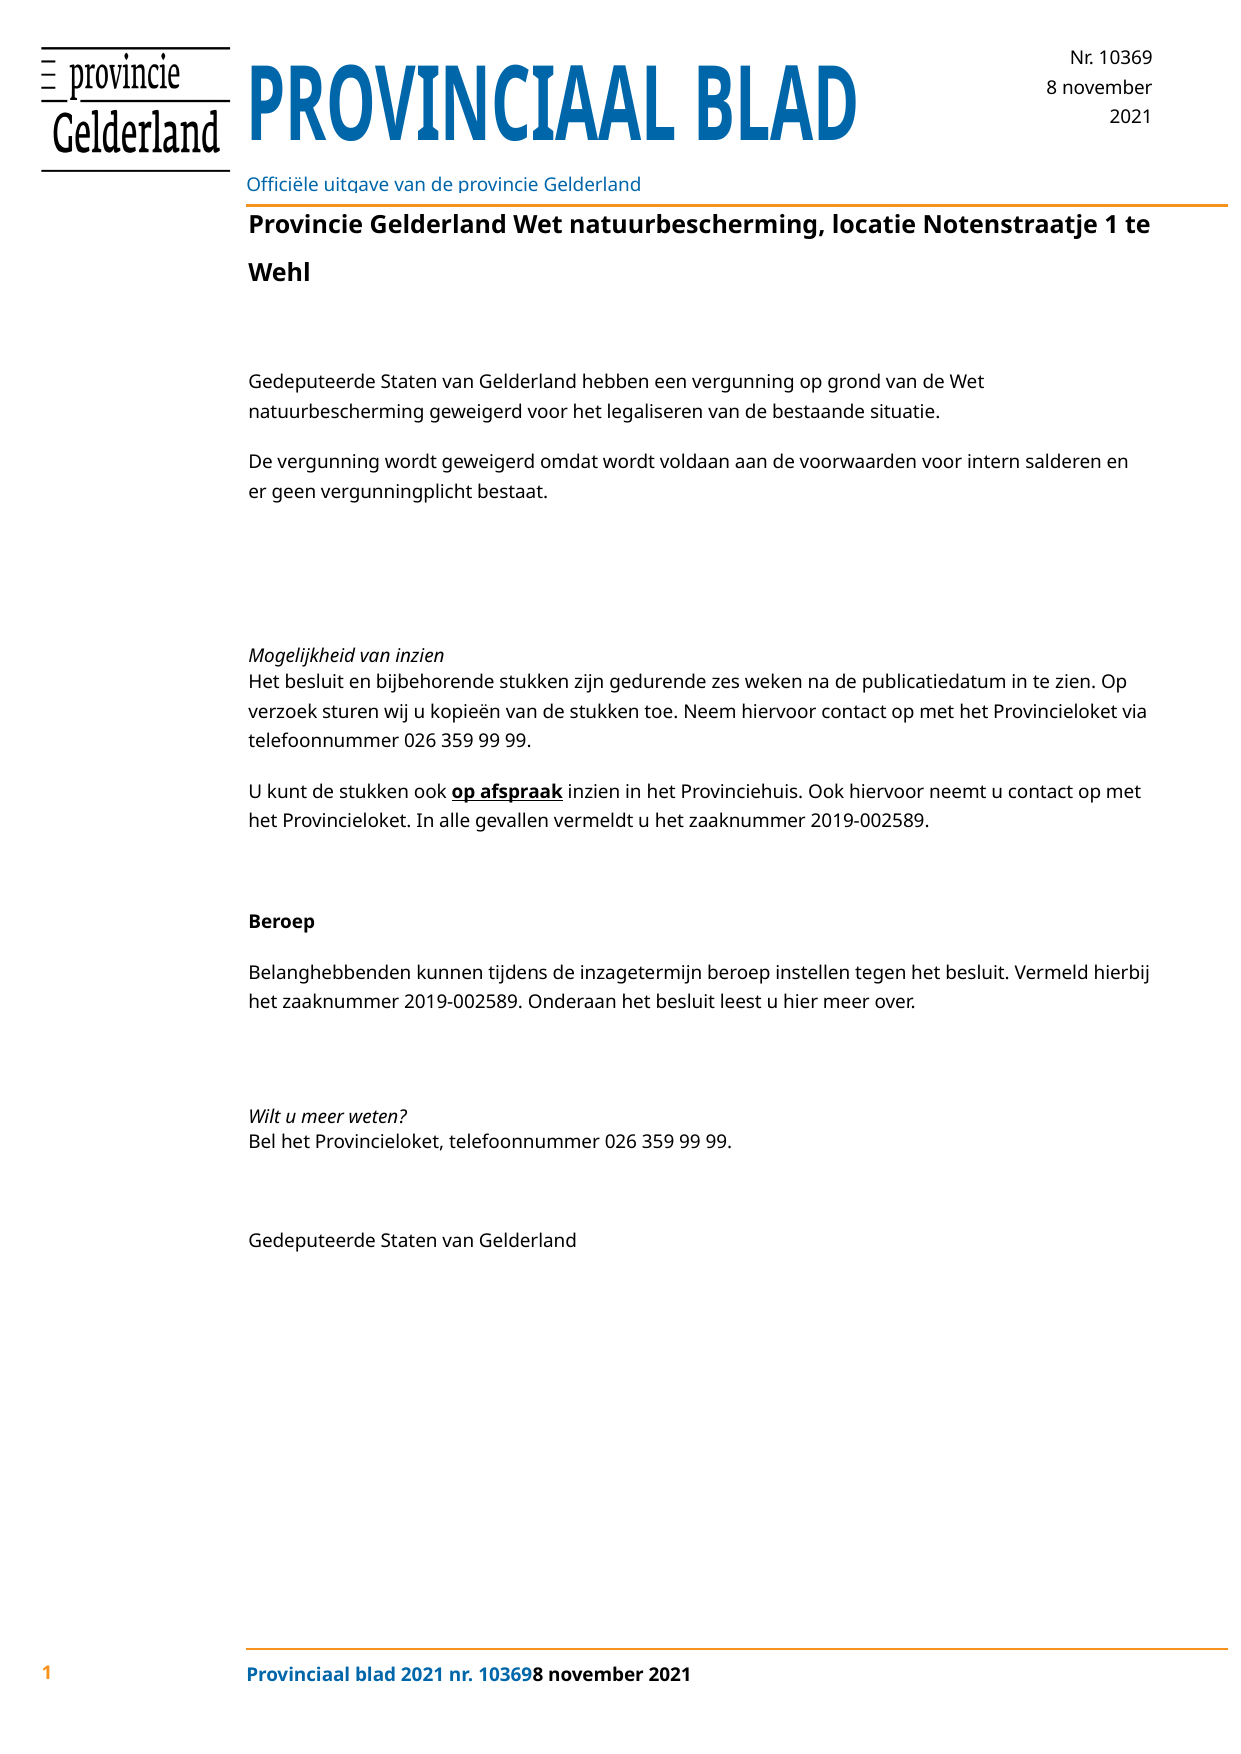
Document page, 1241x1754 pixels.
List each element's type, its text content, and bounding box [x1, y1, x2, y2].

text Het besluit en bijbehorende stukken zijn gedurende zes weken na de publicatiedatum in te zien. Op verzoek sturen wij u kopieën van de stukken toe. Neem hiervoor contact op met het Provincieloket via telefoonnummer 026 359 99 99. [248, 668, 1152, 753]
text Wilt u meer weten? [248, 1103, 1152, 1128]
text Provincie Gelderland Wet natuurbescherming, locatie Notenstraatje 1 te Wehl [248, 207, 1152, 288]
text U kunt de stukken ook op afspraak inzien in het Provinciehuis. Ook hiervoor neemt u contact op met het Provincieloket. In alle gevallen vermeldt u het zaaknummer 2019-002589. [248, 778, 1152, 833]
text Gedeputeerde Staten van Gelderland [248, 1227, 1152, 1252]
text Gedeputeerde Staten van Gelderland hebben een vergunning op grond van de Wet natuurbescherming geweigerd voor het legaliseren van de bestaande situatie. [248, 368, 1152, 424]
picture [41, 47, 231, 172]
text De vergunning wordt geweigerd omdat wordt voldaan aan de voorwaarden voor intern salderen en er geen vergunningplicht bestaat. [248, 448, 1152, 504]
text Bel het Provincieloket, telefoonnummer 026 359 99 99. [248, 1128, 1152, 1154]
text Belanghebbenden kunnen tijdens de inzagetermijn beroep instellen tegen het besluit. Vermeld hierbij het zaaknummer 2019-002589. Onderaan het besluit leest u hier meer over. [248, 959, 1152, 1014]
text Mogelijkheid van inzien [248, 643, 1152, 668]
text Beroep [248, 908, 1152, 934]
